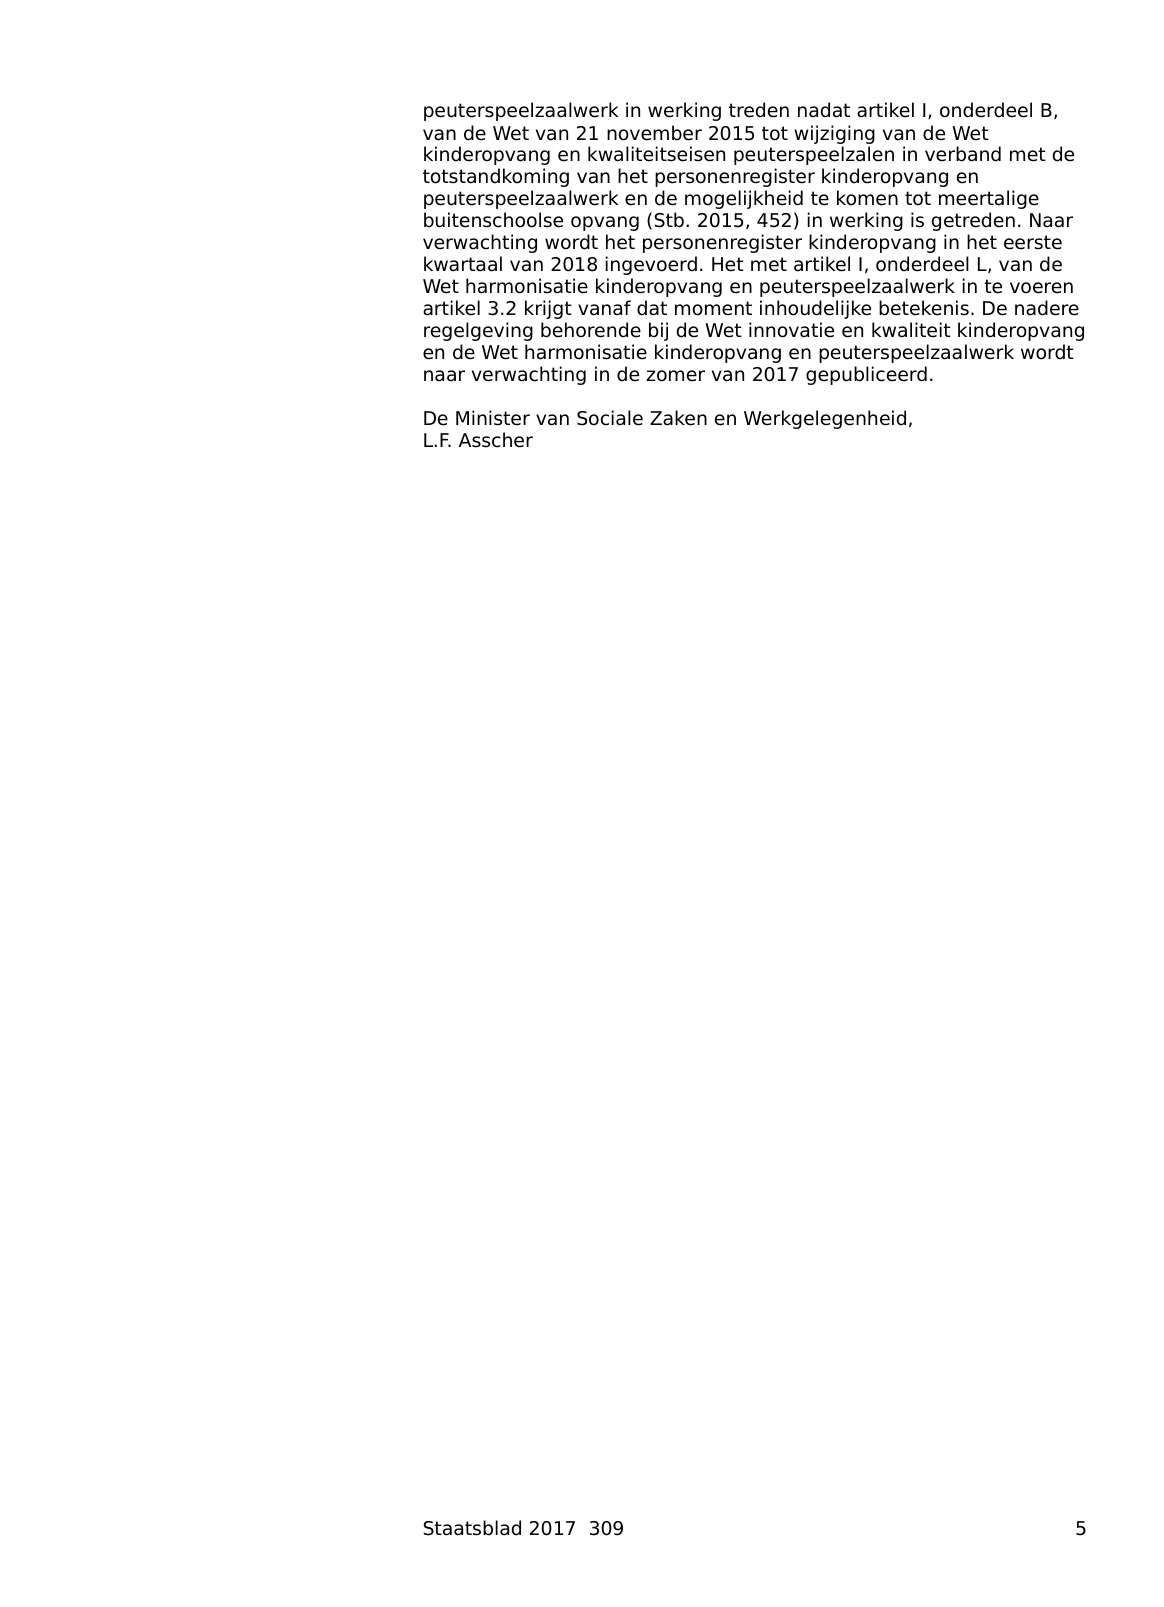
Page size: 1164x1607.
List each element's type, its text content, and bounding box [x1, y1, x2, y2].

text peuterspeelzaalwerk in werking treden nadat artikel I, onderdeel B, van de Wet van 21 november 2015 tot wijziging van de Wet kinderopvang en kwaliteitseisen peuterspeelzalen in verband met de totstandkoming van het personenregister kinderopvang en peuterspeelzaalwerk en de mogelijkheid te komen tot meertalige buitenschoolse opvang (Stb. 2015, 452) in werking is getreden. Naar verwachting wordt het personenregister kinderopvang in het eerste kwartaal van 2018 ingevoerd. Het met artikel I, onderdeel L, van de Wet harmonisatie kinderopvang en peuterspeelzaalwerk in te voeren artikel 3.2 krijgt vanaf dat moment inhoudelijke betekenis. De nadere regelgeving behorende bij de Wet innovatie en kwaliteit kinderopvang en de Wet harmonisatie kinderopvang en peuterspeelzaalwerk wordt naar verwachting in de zomer van 2017 gepubliceerd. [422, 100, 1087, 386]
text De Minister van Sociale Zaken en Werkgelegenheid, L.F. Asscher [422, 408, 1087, 452]
